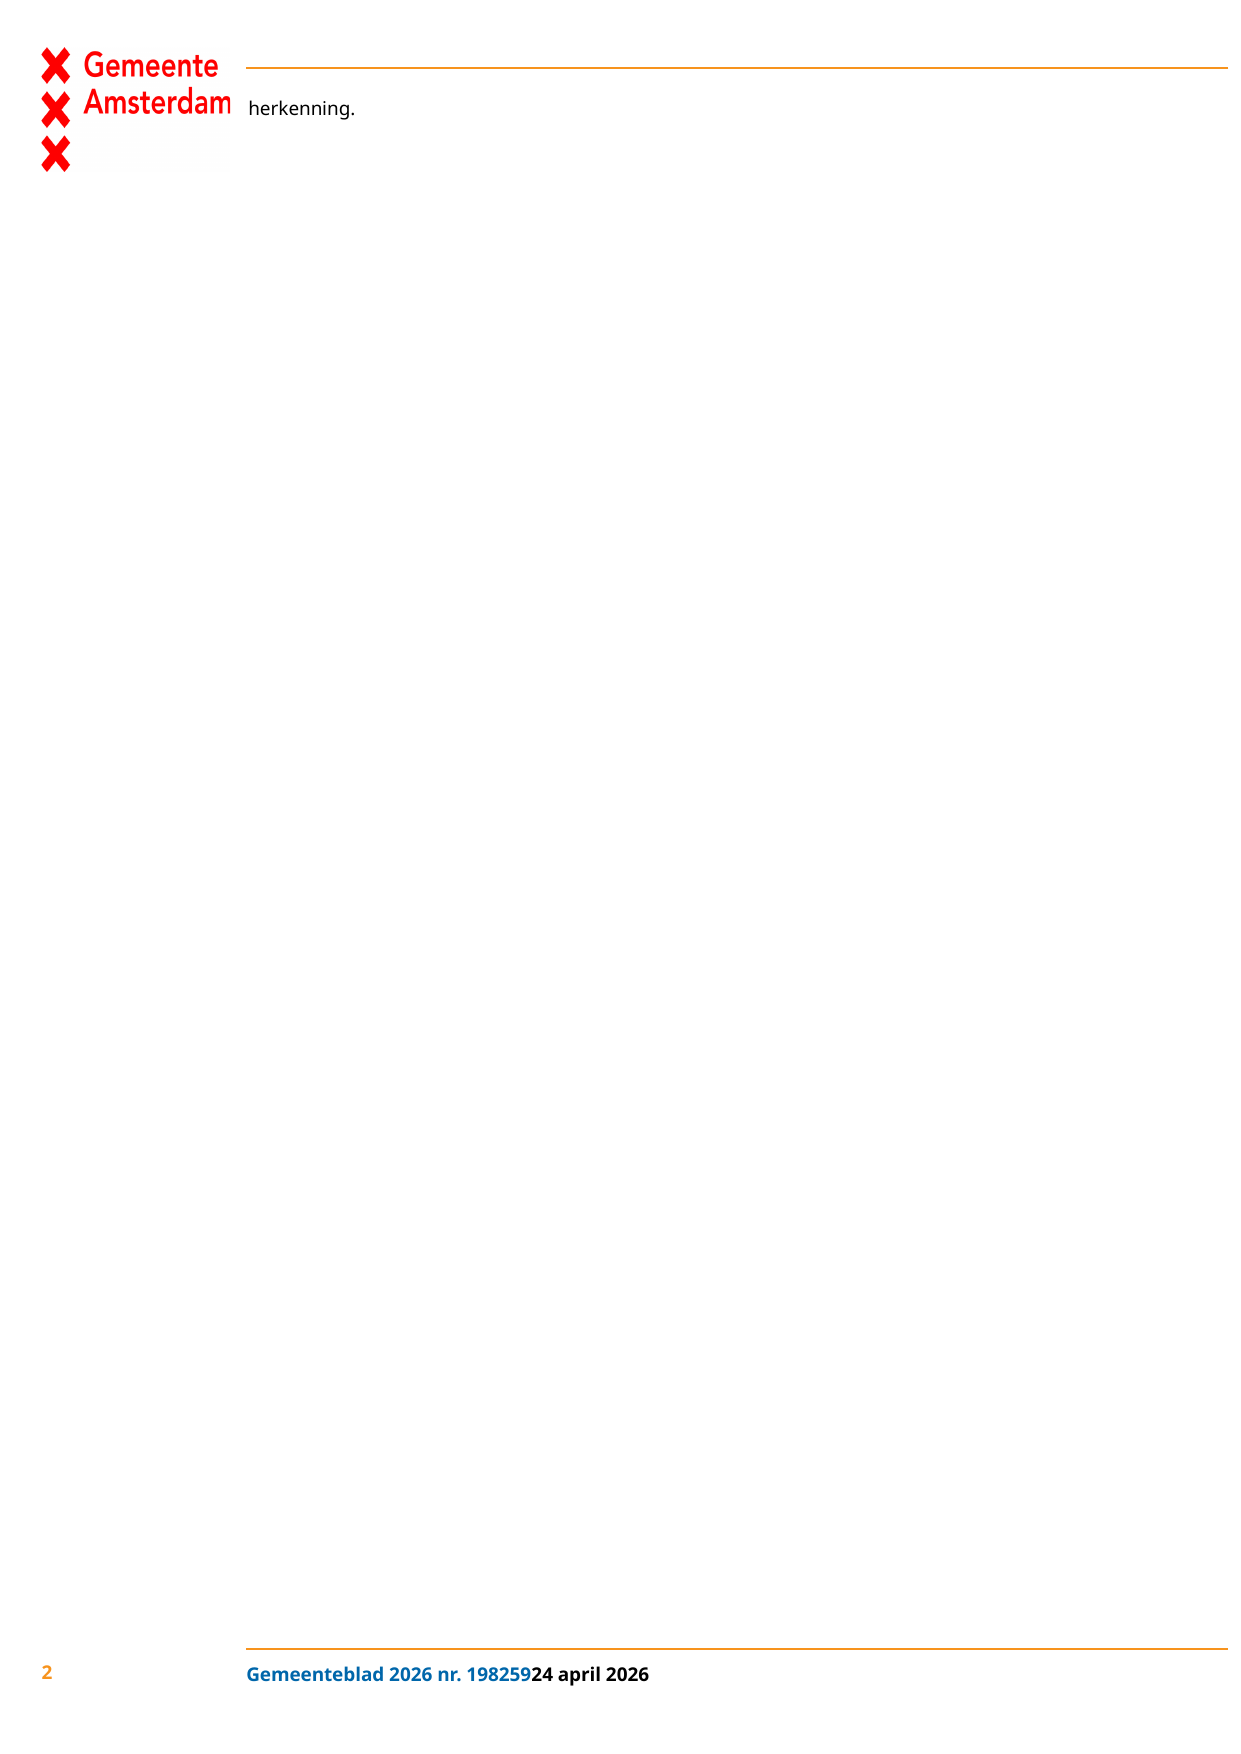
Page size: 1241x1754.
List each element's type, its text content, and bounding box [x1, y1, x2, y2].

picture [41, 47, 231, 172]
text herkenning. [248, 95, 1152, 121]
